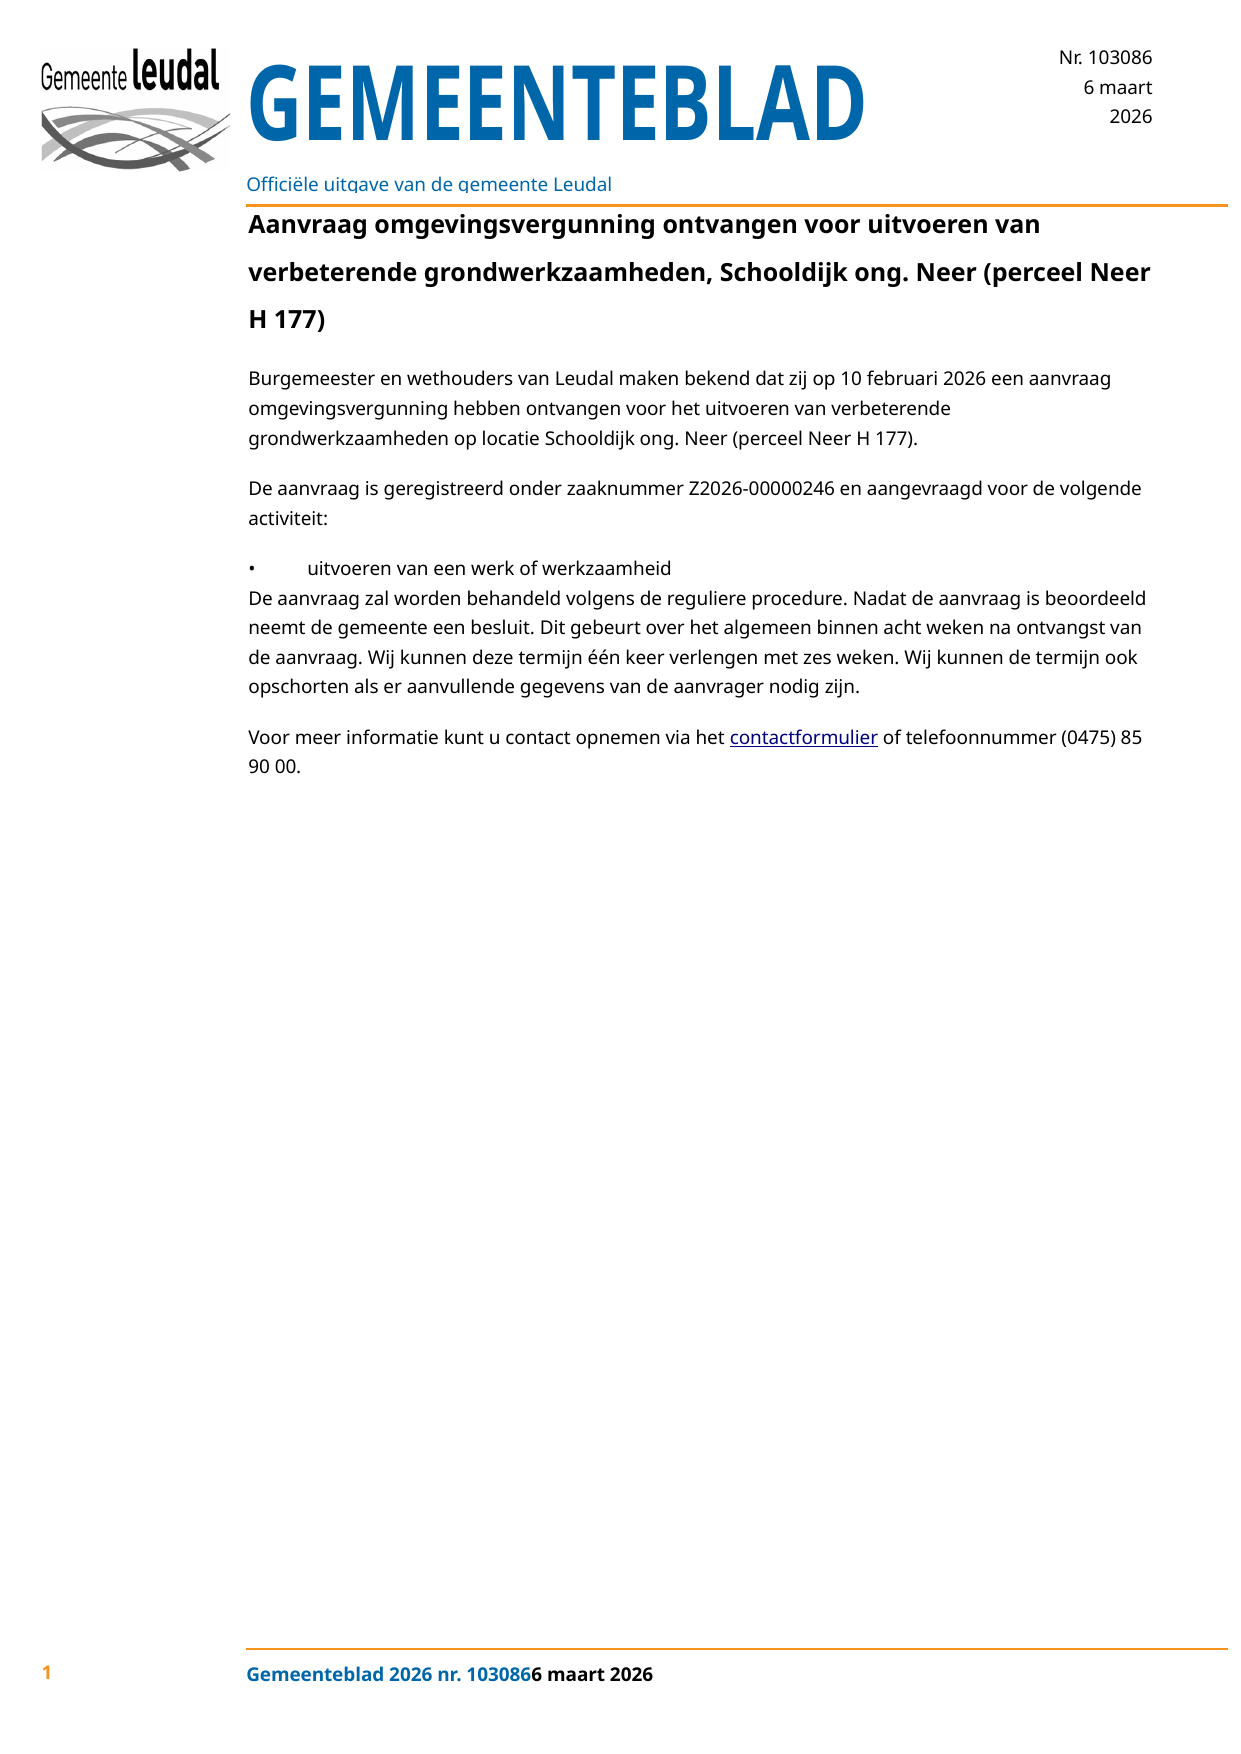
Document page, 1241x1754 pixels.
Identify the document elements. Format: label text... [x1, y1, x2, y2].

text De aanvraag is geregistreerd onder zaaknummer Z2026-00000246 en aangevraagd voor de volgende activiteit: [248, 475, 1152, 530]
text Burgemeester en wethouders van Leudal maken bekend dat zij op 10 februari 2026 een aanvraag omgevingsvergunning hebben ontvangen voor het uitvoeren van verbeterende grondwerkzaamheden op locatie Schooldijk ong. Neer (perceel Neer H 177). [248, 366, 1152, 450]
text De aanvraag zal worden behandeld volgens de reguliere procedure. Nadat de aanvraag is beoordeeld neemt de gemeente een besluit. Dit gebeurt over het algemeen binnen acht weken na ontvangst van de aanvraag. Wij kunnen deze termijn één keer verlengen met zes weken. Wij kunnen de termijn ook opschorten als er aanvullende gegevens van de aanvrager nodig zijn. [248, 585, 1152, 699]
picture [41, 47, 231, 172]
text Aanvraag omgevingsvergunning ontvangen voor uitvoeren van verbeterende grondwerkzaamheden, Schooldijk ong. Neer (perceel Neer H 177) [248, 207, 1152, 336]
list uitvoeren van een werk of werkzaamheid [248, 555, 1152, 581]
text Voor meer informatie kunt u contact opnemen via het contactformulier of telefoonnummer (0475) 85 90 00. [248, 724, 1152, 779]
